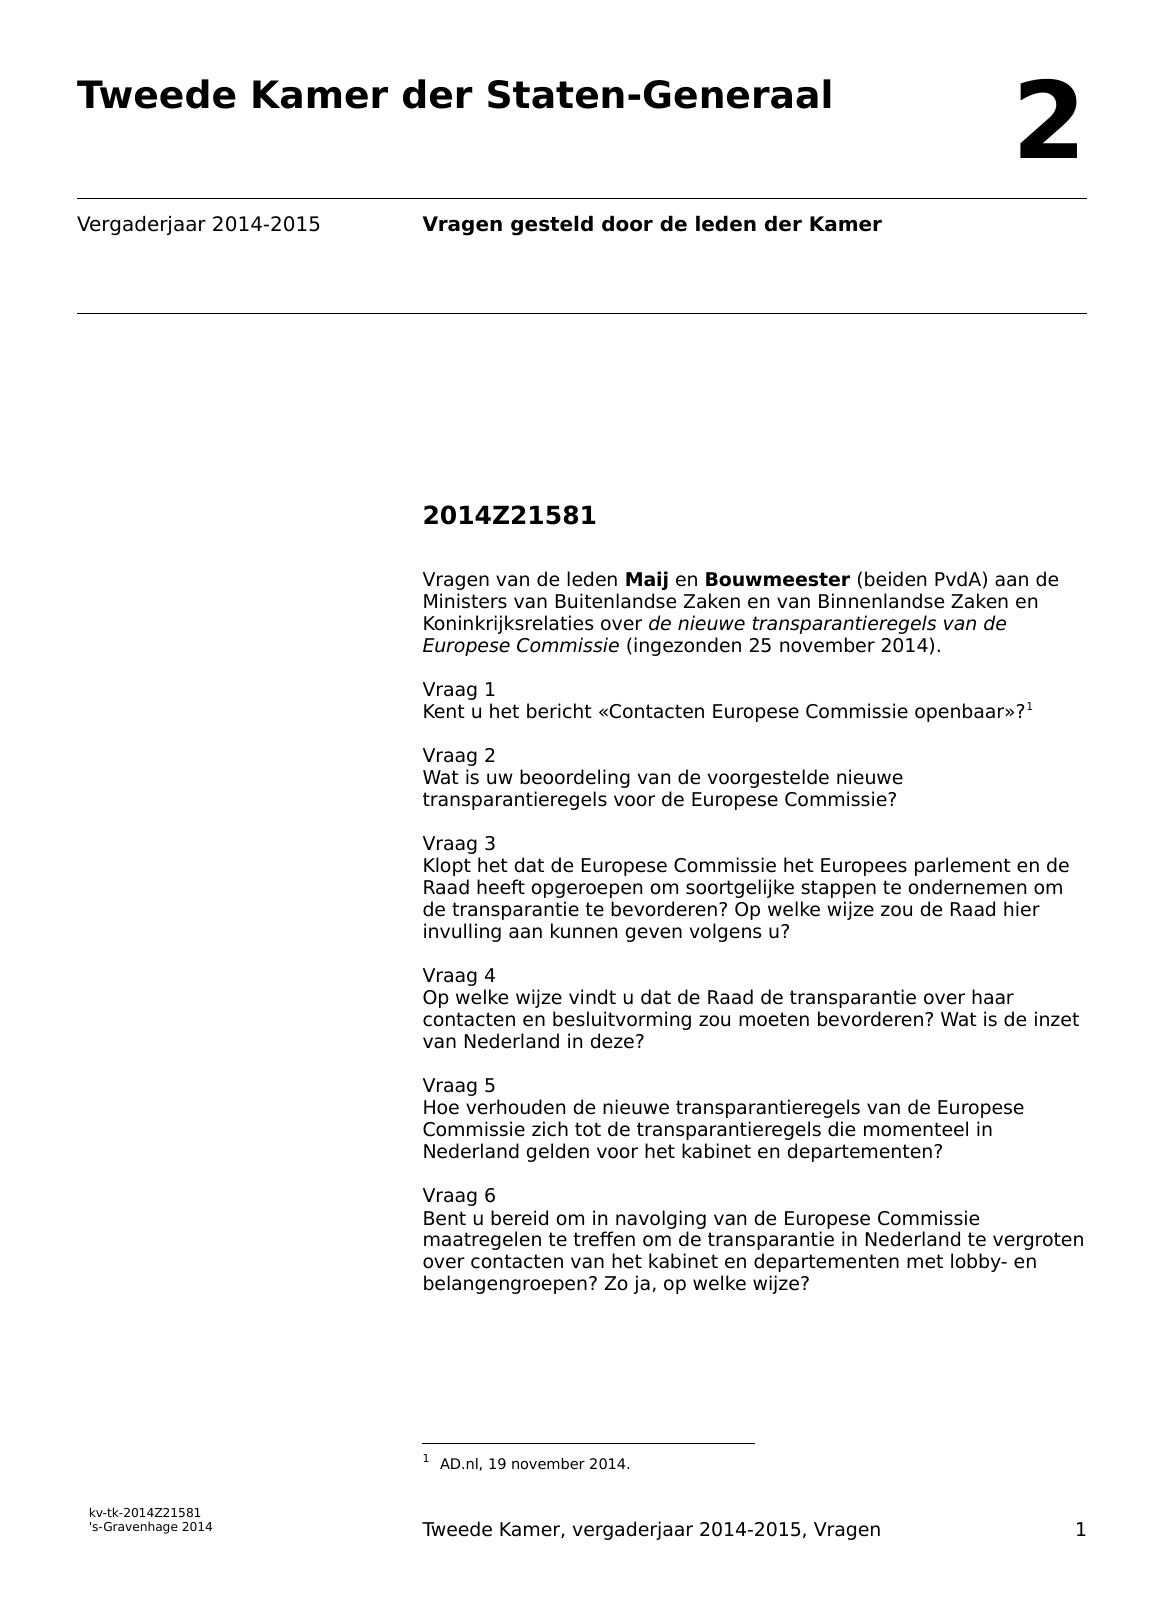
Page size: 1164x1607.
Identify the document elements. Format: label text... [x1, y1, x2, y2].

text Kent u het bericht «Contacten Europese Commissie openbaar»? [422, 701, 1087, 723]
text 's-Gravenhage 2014 [88, 1520, 323, 1534]
text Vraag 3 [422, 833, 1087, 855]
text Op welke wijze vindt u dat de Raad de transparantie over haar contacten en besluitvorming zou moeten bevorderen? Wat is de inzet van Nederland in deze? [422, 987, 1087, 1053]
text Klopt het dat de Europese Commissie het Europees parlement en de Raad heeft opgeroepen om soortgelijke stappen te ondernemen om de transparantie te bevorderen? Op welke wijze zou de Raad hier invulling aan kunnen geven volgens u? [422, 855, 1087, 943]
table_cell Vragen gesteld door de leden der Kamer [422, 199, 1087, 313]
text Vraag 5 [422, 1075, 1087, 1097]
text Vragen van de leden Maij en Bouwmeester (beiden PvdA) aan de Ministers van Buitenlandse Zaken en van Binnenlandse Zaken en Koninkrijksrelaties over de nieuwe transparantieregels van de Europese Commissie (ingezonden 25 november 2014). [422, 569, 1087, 657]
table_header 2 [886, 59, 1087, 198]
text 2014Z21581 [422, 501, 1087, 531]
text Hoe verhouden de nieuwe transparantieregels van de Europese Commissie zich tot de transparantieregels die momenteel in Nederland gelden voor het kabinet en departementen? [422, 1097, 1087, 1163]
text kv-tk-2014Z21581 [88, 1506, 323, 1520]
text Bent u bereid om in navolging van de Europese Commissie maatregelen te treffen om de transparantie in Nederland te vergroten over contacten van het kabinet en departementen met lobby- en belangengroepen? Zo ja, op welke wijze? [422, 1207, 1087, 1295]
text AD.nl, 19 november 2014. [422, 1452, 1087, 1474]
text Vraag 1 [422, 679, 1087, 701]
text Vraag 4 [422, 965, 1087, 987]
text Vraag 6 [422, 1185, 1087, 1207]
text Wat is uw beoordeling van de voorgestelde nieuwe transparantieregels voor de Europese Commissie? [422, 767, 1087, 811]
table_header Tweede Kamer der Staten-Generaal [77, 59, 886, 198]
table_cell Vergaderjaar 2014-2015 [77, 199, 422, 313]
text Vraag 2 [422, 745, 1087, 767]
